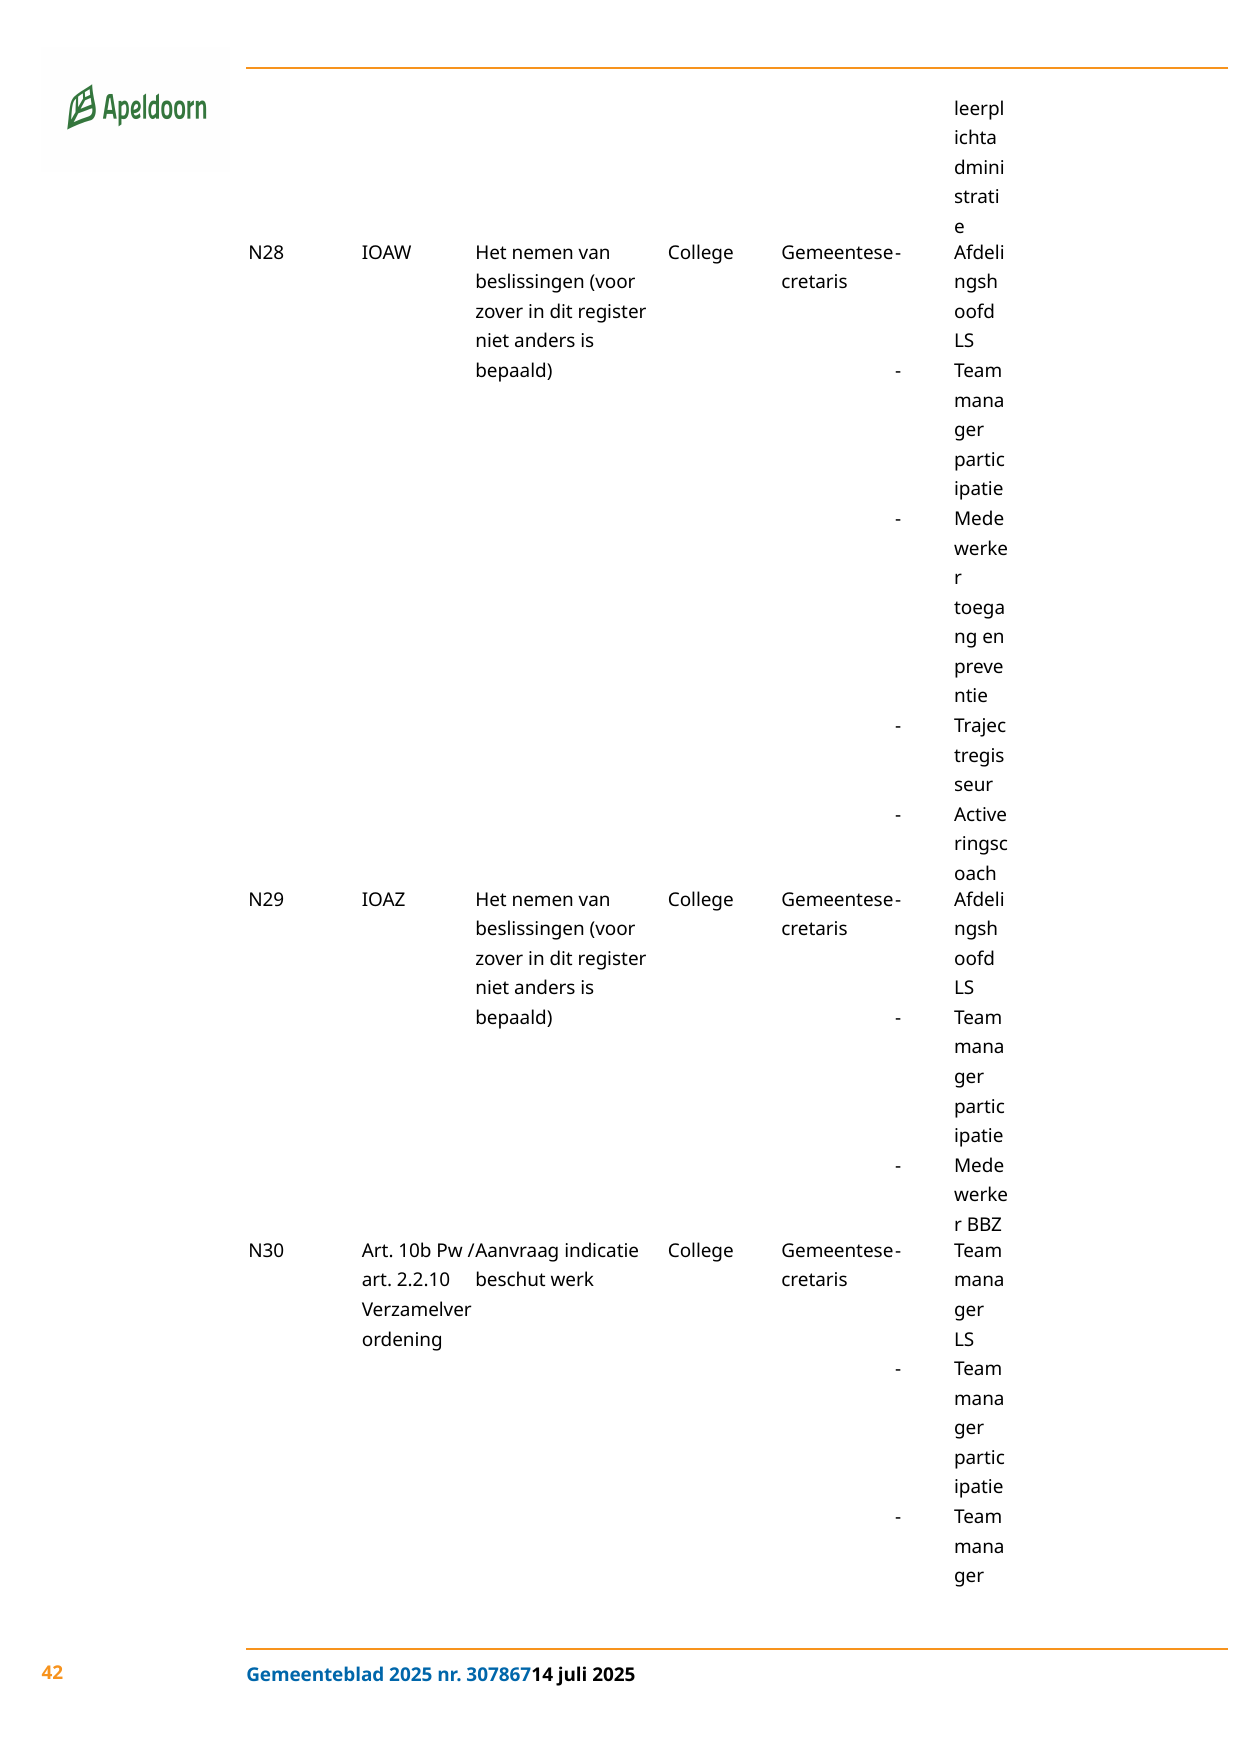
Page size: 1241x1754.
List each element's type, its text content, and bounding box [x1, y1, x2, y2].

table_cell Gemeentesecretaris [781, 239, 895, 886]
table_cell [1008, 1237, 1152, 1588]
table_cell [362, 95, 475, 239]
table_cell [248, 95, 362, 239]
table_cell Gemeentesecretaris [781, 886, 895, 1237]
table_cell N28 [248, 239, 362, 886]
table_cell College [668, 239, 781, 886]
table_cell Aanvraag indicatie beschut werk [475, 1237, 668, 1588]
table_cell [1008, 95, 1152, 239]
table_cell Art. 10b Pw / art. 2.2.10 Verzamelverordening [362, 1237, 475, 1588]
table_cell [1008, 239, 1152, 886]
picture [41, 47, 231, 172]
table_cell College [668, 1237, 781, 1588]
table_cell IOAZ [362, 886, 475, 1237]
table_cell N29 [248, 886, 362, 1237]
table_cell Teammanager LS Teammanager participatie Teammanager [895, 1237, 1008, 1588]
table_cell College [668, 886, 781, 1237]
table_cell Afdelingshoofd LS Teammanager participatie Medewerker toegang en preventie Trajectregisseur Activeringscoach [895, 239, 1008, 886]
table_cell [475, 95, 668, 239]
table_cell Gemeentesecretaris [781, 1237, 895, 1588]
table_cell IOAW [362, 239, 475, 886]
table_cell leerplichtadministratie [895, 95, 1008, 239]
table_cell [1008, 886, 1152, 1237]
table_cell [668, 95, 781, 239]
table_cell Het nemen van beslissingen (voor zover in dit register niet anders is bepaald) [475, 886, 668, 1237]
table_cell N30 [248, 1237, 362, 1588]
table_cell Het nemen van beslissingen (voor zover in dit register niet anders is bepaald) [475, 239, 668, 886]
table_cell [781, 95, 895, 239]
table_cell Afdelingshoofd LS Teammanager participatie Medewerker BBZ [895, 886, 1008, 1237]
